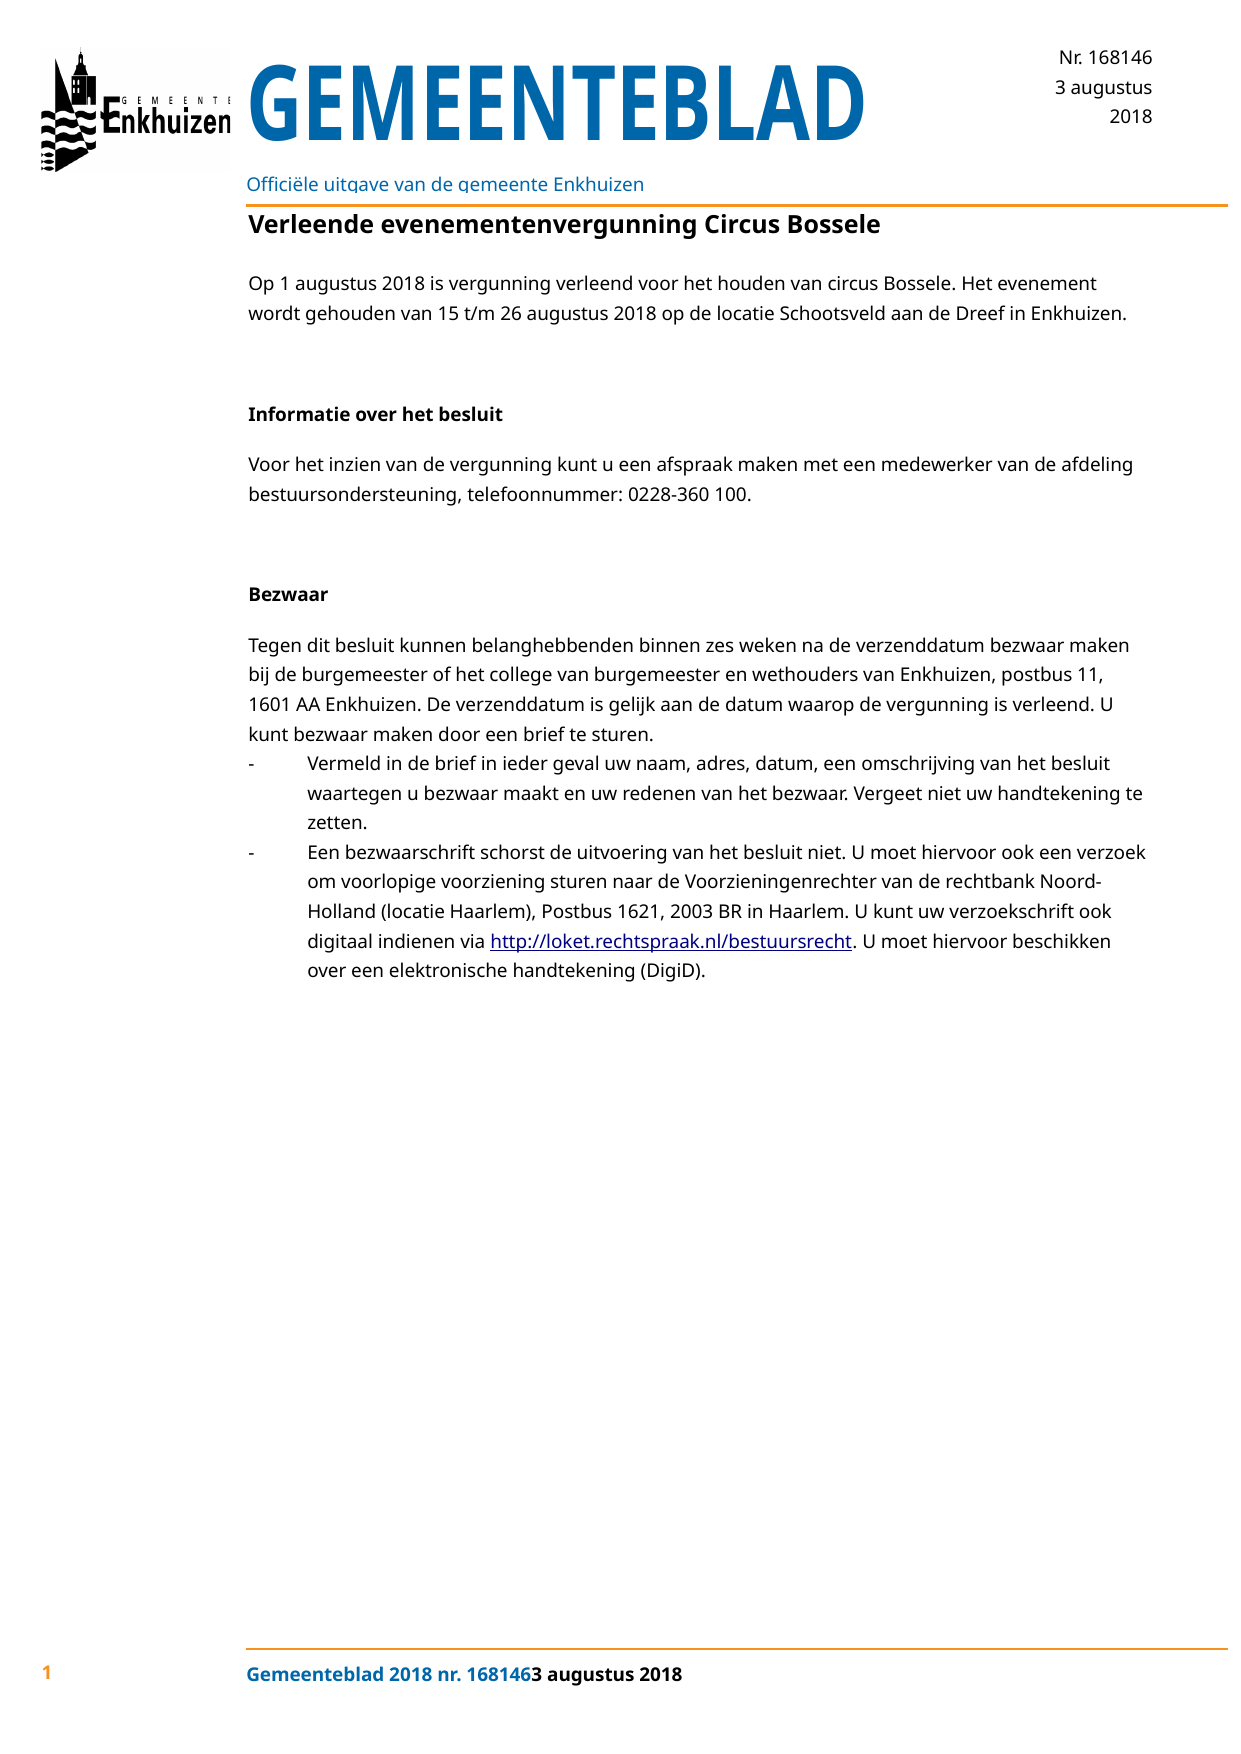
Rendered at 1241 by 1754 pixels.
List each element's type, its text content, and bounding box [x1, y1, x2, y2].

picture [41, 47, 231, 172]
list Een bezwaarschrift schorst de uitvoering van het besluit niet. U moet hiervoor ook een verzoek om voorlopige voorziening sturen naar de Voorzieningenrechter van de rechtbank Noord-Holland (locatie Haarlem), Postbus 1621, 2003 BR in Haarlem. U kunt uw verzoekschrift ook digitaal indienen via http://loket.rechtspraak.nl/bestuursrecht. U moet hiervoor beschikken over een elektronische handtekening (DigiD). [248, 839, 1152, 983]
text Tegen dit besluit kunnen belanghebbenden binnen zes weken na de verzenddatum bezwaar maken bij de burgemeester of het college van burgemeester en wethouders van Enkhuizen, postbus 11, 1601 AA Enkhuizen. De verzenddatum is gelijk aan de datum waarop de vergunning is verleend. U kunt bezwaar maken door een brief te sturen. [248, 632, 1152, 746]
text Bezwaar [248, 582, 1152, 607]
list Vermeld in de brief in ieder geval uw naam, adres, datum, een omschrijving van het besluit waartegen u bezwaar maakt en uw redenen van het bezwaar. Vergeet niet uw handtekening te zetten. [248, 750, 1152, 835]
text Voor het inzien van de vergunning kunt u een afspraak maken met een medewerker van de afdeling bestuursondersteuning, telefoonnummer: 0228-360 100. [248, 451, 1152, 506]
text Op 1 augustus 2018 is vergunning verleend voor het houden van circus Bossele. Het evenement wordt gehouden van 15 t/m 26 augustus 2018 op de locatie Schootsveld aan de Dreef in Enkhuizen. [248, 270, 1152, 326]
text Informatie over het besluit [248, 401, 1152, 426]
text Verleende evenementenvergunning Circus Bossele [248, 207, 1152, 241]
